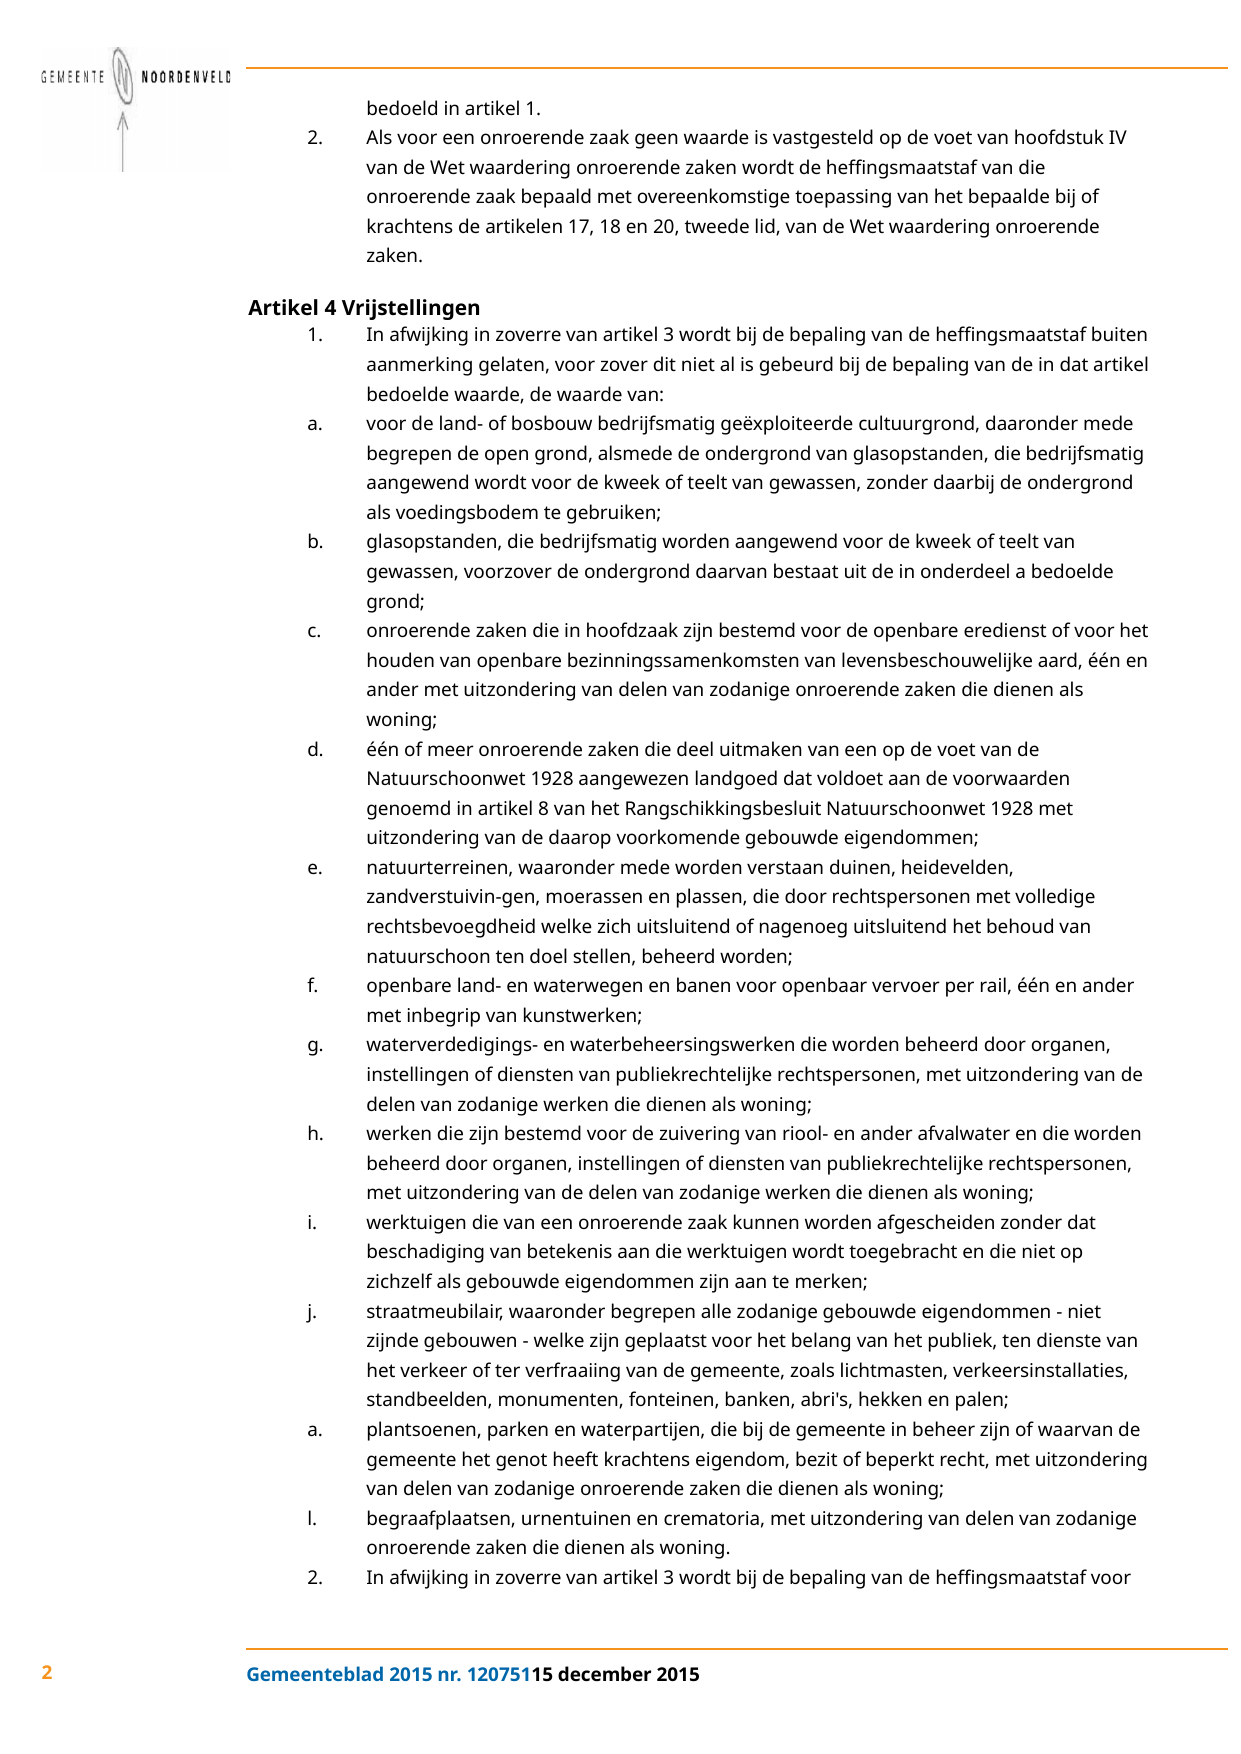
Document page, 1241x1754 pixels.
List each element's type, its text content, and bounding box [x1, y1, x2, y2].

list straatmeubilair, waaronder begrepen alle zodanige gebouwde eigendommen - niet zijnde gebouwen - welke zijn geplaatst voor het belang van het publiek, ten dienste van het verkeer of ter verfraaiing van de gemeente, zoals lichtmasten, verkeersinstallaties, standbeelden, monumenten, fonteinen, banken, abri's, hekken en palen; [307, 1298, 1152, 1412]
list plantsoenen, parken en waterpartijen, die bij de gemeente in beheer zijn of waarvan de gemeente het genot heeft krachtens eigendom, bezit of beperkt recht, met uitzondering van delen van zodanige onroerende zaken die dienen als woning; [307, 1416, 1152, 1501]
list bedoeld in artikel 1. [307, 95, 1152, 121]
text Artikel 4 Vrijstellingen [248, 293, 1152, 322]
list waterverdedigings- en waterbeheersingswerken die worden beheerd door organen, instellingen of diensten van publiekrechtelijke rechtspersonen, met uitzondering van de delen van zodanige werken die dienen als woning; [307, 1032, 1152, 1116]
list openbare land- en waterwegen en banen voor openbaar vervoer per rail, één en ander met inbegrip van kunstwerken; [307, 972, 1152, 1028]
list In afwijking in zoverre van artikel 3 wordt bij de bepaling van de heffingsmaatstaf voor [307, 1564, 1152, 1590]
list onroerende zaken die in hoofdzaak zijn bestemd voor de openbare eredienst of voor het houden van openbare bezinningssamenkomsten van levensbeschouwelijke aard, één en ander met uitzondering van delen van zodanige onroerende zaken die dienen als woning; [307, 617, 1152, 732]
list één of meer onroerende zaken die deel uitmaken van een op de voet van de [307, 736, 1152, 761]
list Als voor een onroerende zaak geen waarde is vastgesteld op de voet van hoofdstuk IV van de Wet waardering onroerende zaken wordt de heffingsmaatstaf van die onroerende zaak bepaald met overeenkomstige toepassing van het bepaalde bij of krachtens de artikelen 17, 18 en 20, tweede lid, van de Wet waardering onroerende zaken. [307, 124, 1152, 268]
picture [41, 47, 231, 172]
list begraafplaatsen, urnentuinen en crematoria, met uitzondering van delen van zodanige onroerende zaken die dienen als woning. [307, 1505, 1152, 1560]
list In afwijking in zoverre van artikel 3 wordt bij de bepaling van de heffingsmaatstaf buiten aanmerking gelaten, voor zover dit niet al is gebeurd bij de bepaling van de in dat artikel bedoelde waarde, de waarde van: [307, 322, 1152, 406]
list natuurterreinen, waaronder mede worden verstaan duinen, heidevelden, zandverstuivin-gen, moerassen en plassen, die door rechtspersonen met volledige rechtsbevoegdheid welke zich uitsluitend of nagenoeg uitsluitend het behoud van natuurschoon ten doel stellen, beheerd worden; [307, 854, 1152, 968]
list voor de land- of bosbouw bedrijfsmatig geëxploiteerde cultuurgrond, daaronder mede begrepen de open grond, alsmede de ondergrond van glasopstanden, die bedrijfsmatig aangewend wordt voor de kweek of teelt van gewassen, zonder daarbij de ondergrond als voedingsbodem te gebruiken; [307, 410, 1152, 525]
list werktuigen die van een onroerende zaak kunnen worden afgescheiden zonder dat beschadiging van betekenis aan die werktuigen wordt toegebracht en die niet op zichzelf als gebouwde eigendommen zijn aan te merken; [307, 1209, 1152, 1294]
list werken die zijn bestemd voor de zuivering van riool- en ander afvalwater en die worden beheerd door organen, instellingen of diensten van publiekrechtelijke rechtspersonen, met uitzondering van de delen van zodanige werken die dienen als woning; [307, 1120, 1152, 1205]
list glasopstanden, die bedrijfsmatig worden aangewend voor de kweek of teelt van gewassen, voorzover de ondergrond daarvan bestaat uit de in onderdeel a bedoelde grond; [307, 529, 1152, 613]
list Natuurschoonwet 1928 aangewezen landgoed dat voldoet aan de voorwaarden genoemd in artikel 8 van het Rangschikkingsbesluit Natuurschoonwet 1928 met uitzondering van de daarop voorkomende gebouwde eigendommen; [307, 765, 1152, 850]
